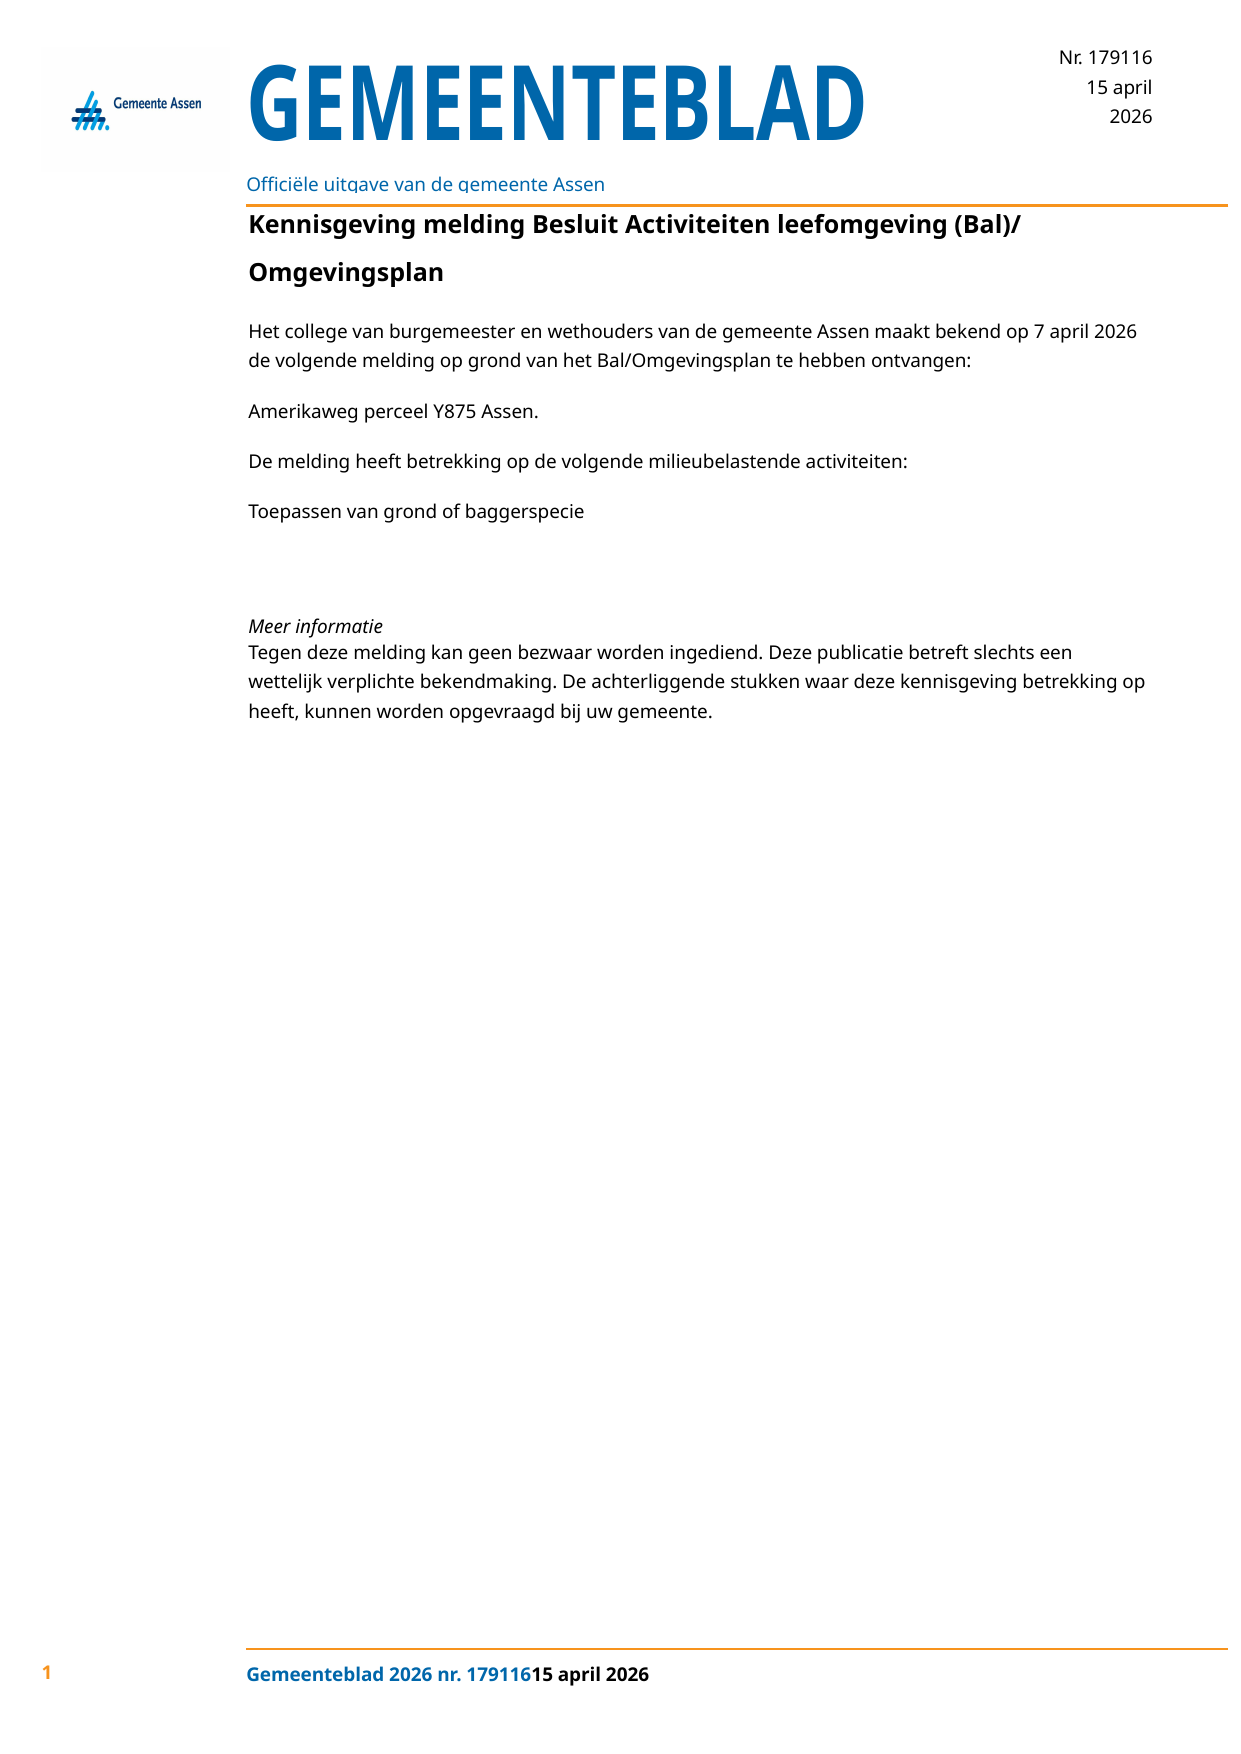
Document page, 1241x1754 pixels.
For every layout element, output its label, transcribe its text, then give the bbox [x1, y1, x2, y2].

text Kennisgeving melding Besluit Activiteiten leefomgeving (Bal)/ Omgevingsplan [248, 207, 1152, 288]
text Meer informatie [248, 613, 1152, 639]
text Tegen deze melding kan geen bezwaar worden ingediend. Deze publicatie betreft slechts een wettelijk verplichte bekendmaking. De achterliggende stukken waar deze kennisgeving betrekking op heeft, kunnen worden opgevraagd bij uw gemeente. [248, 639, 1152, 724]
text Toepassen van grond of baggerspecie [248, 499, 1152, 524]
text De melding heeft betrekking op de volgende milieubelastende activiteiten: [248, 448, 1152, 474]
text Het college van burgemeester en wethouders van de gemeente Assen maakt bekend op 7 april 2026 de volgende melding op grond van het Bal/Omgevingsplan te hebben ontvangen: [248, 318, 1152, 373]
picture [41, 47, 231, 172]
text Amerikaweg perceel Y875 Assen. [248, 398, 1152, 424]
